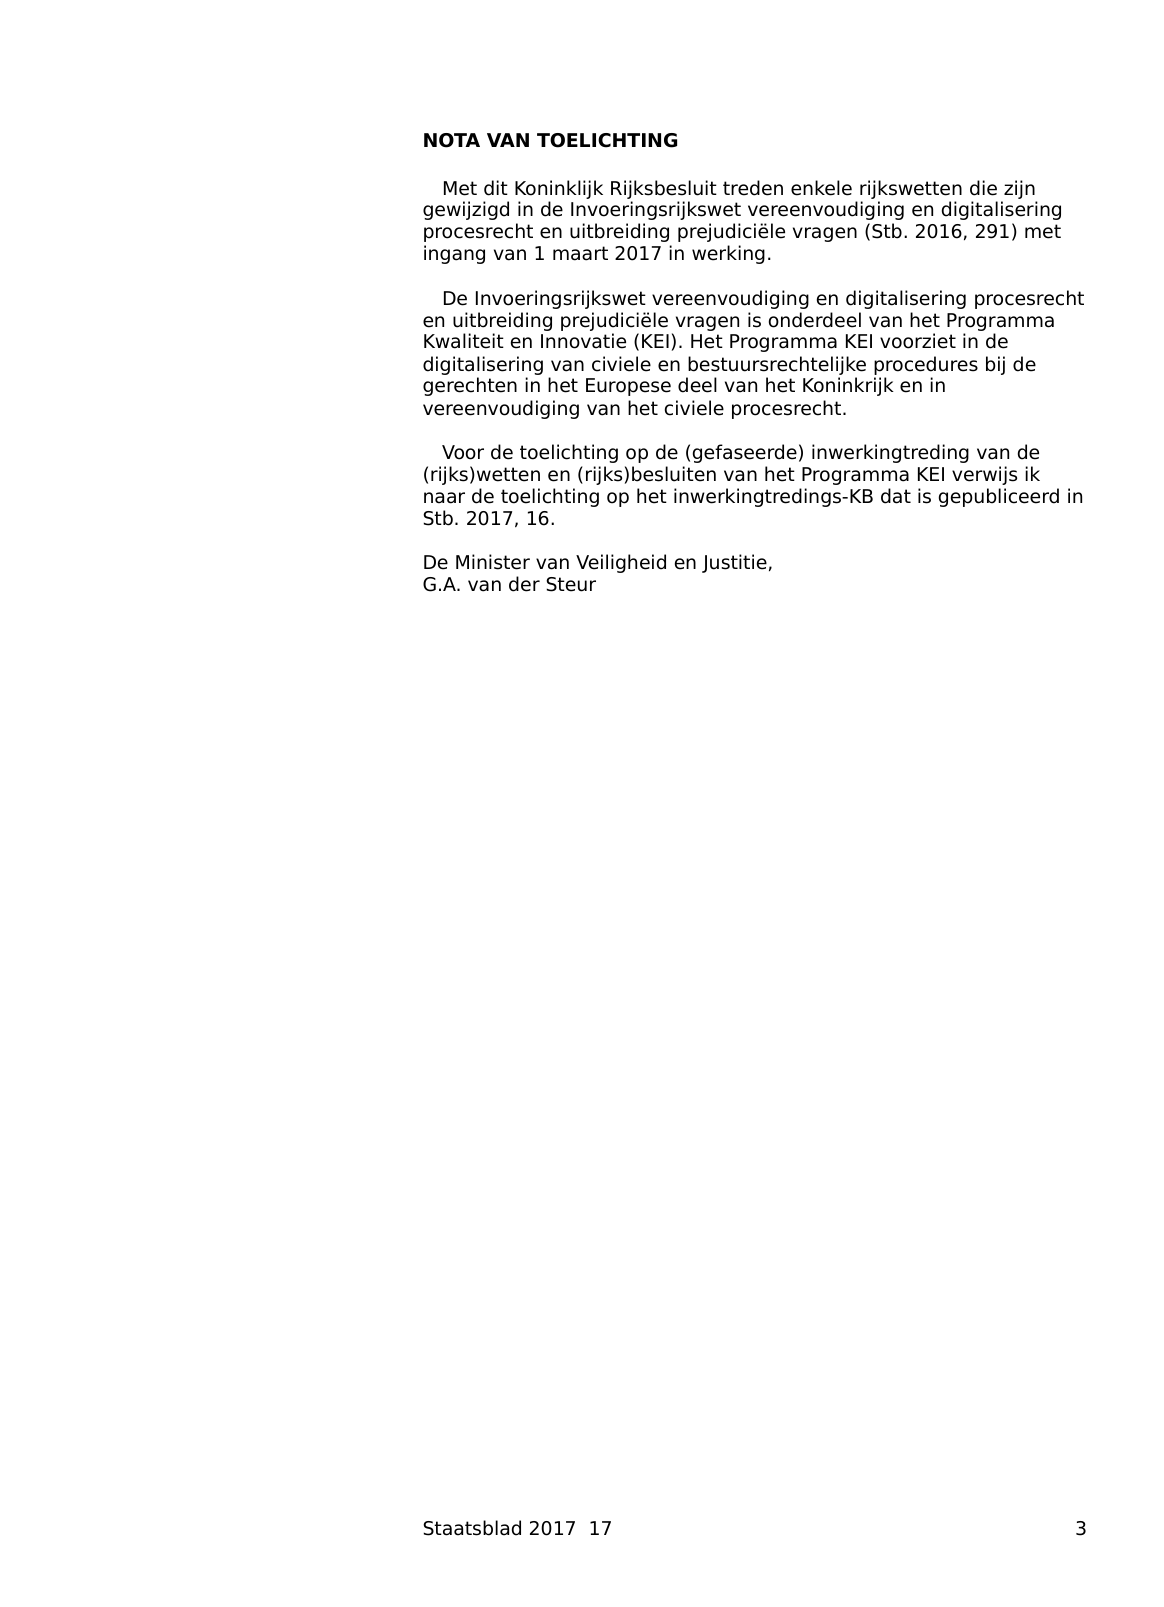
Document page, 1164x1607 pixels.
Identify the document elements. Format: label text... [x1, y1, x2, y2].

text De Invoeringsrijkswet vereenvoudiging en digitalisering procesrecht en uitbreiding prejudiciële vragen is onderdeel van het Programma Kwaliteit en Innovatie (KEI). Het Programma KEI voorziet in de digitalisering van civiele en bestuursrechtelijke procedures bij de gerechten in het Europese deel van het Koninkrijk en in vereenvoudiging van het civiele procesrecht. [422, 287, 1087, 419]
text Voor de toelichting op de (gefaseerde) inwerkingtreding van de (rijks)wetten en (rijks)besluiten van het Programma KEI verwijs ik naar de toelichting op het inwerkingtredings-KB dat is gepubliceerd in Stb. 2017, 16. [422, 442, 1087, 529]
subtitle NOTA VAN TOELICHTING [422, 130, 1087, 152]
text Met dit Koninklijk Rijksbesluit treden enkele rijkswetten die zijn gewijzigd in de Invoeringsrijkswet vereenvoudiging en digitalisering procesrecht en uitbreiding prejudiciële vragen (Stb. 2016, 291) met ingang van 1 maart 2017 in werking. [422, 177, 1087, 265]
text De Minister van Veiligheid en Justitie, G.A. van der Steur [422, 552, 1087, 596]
